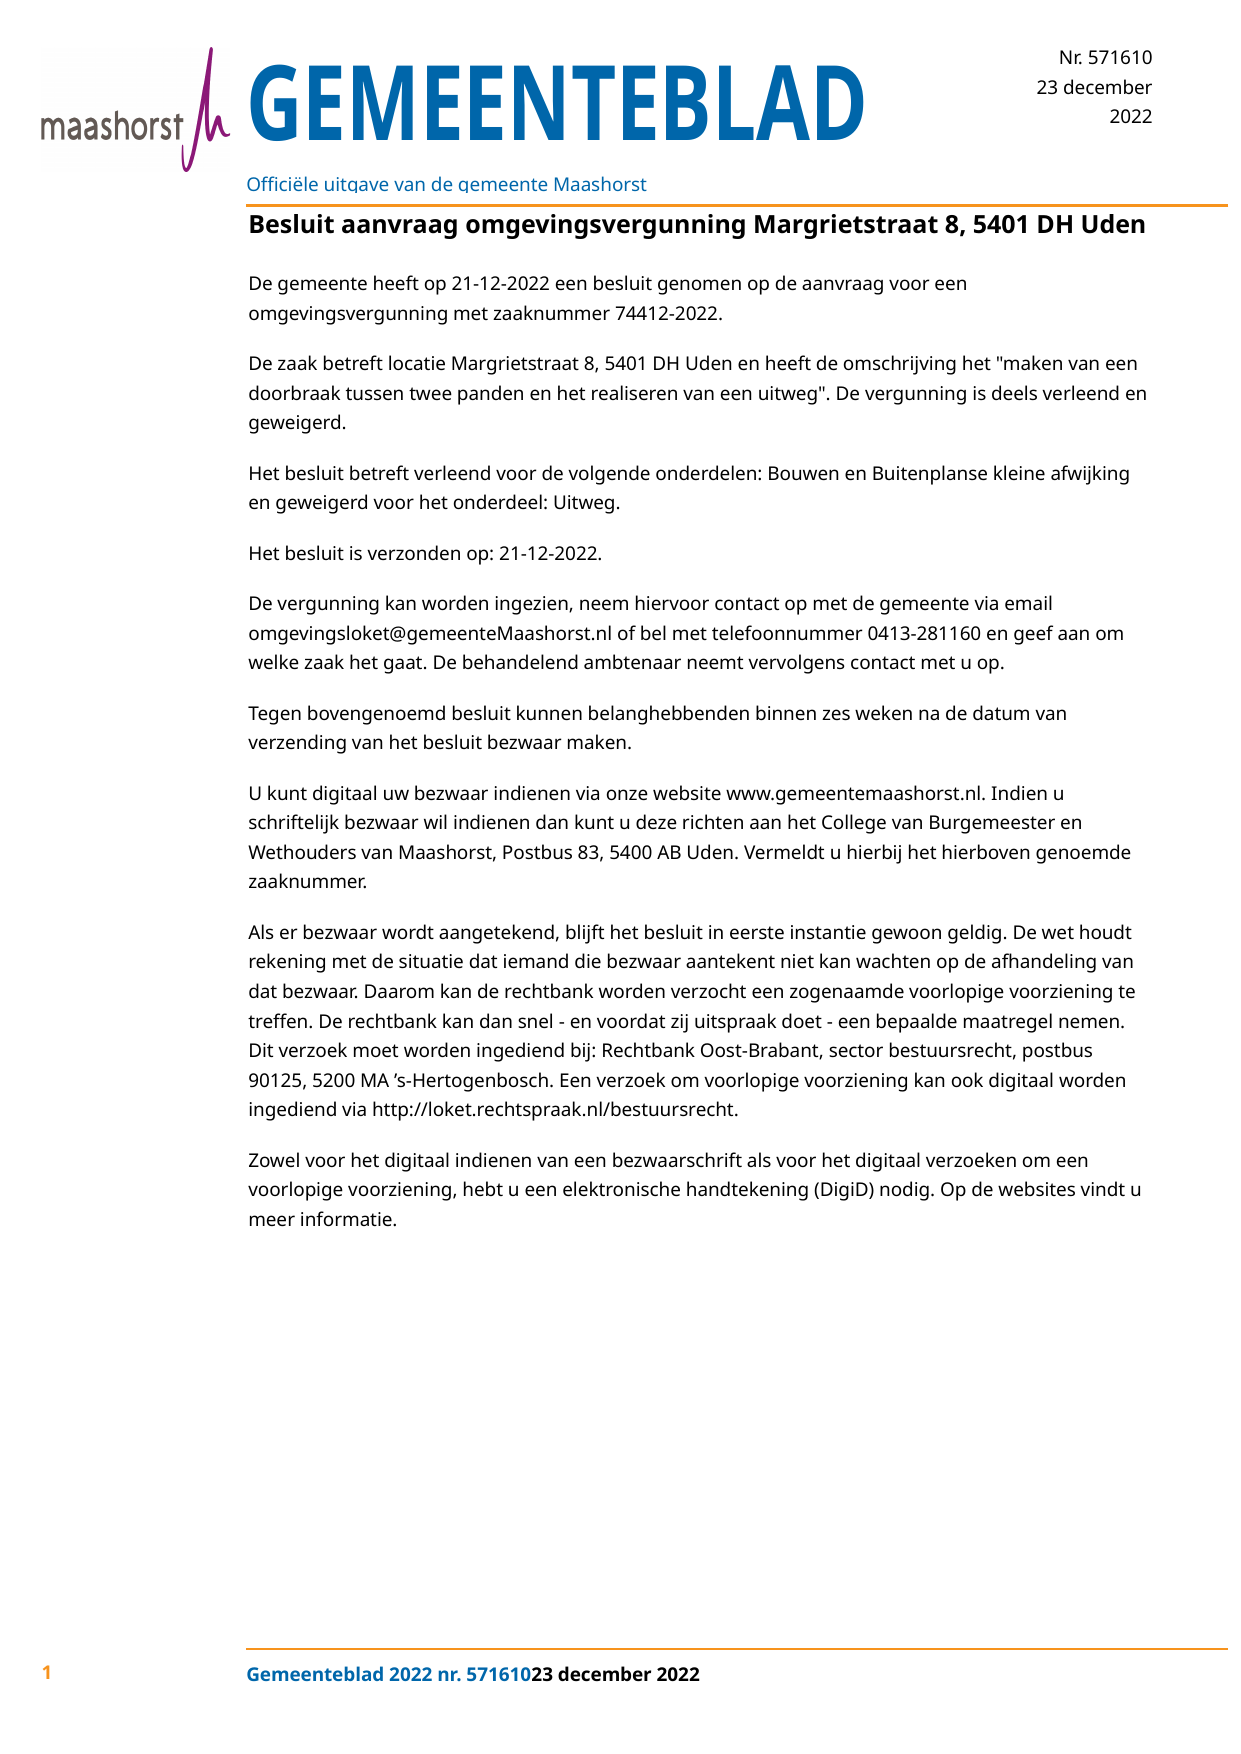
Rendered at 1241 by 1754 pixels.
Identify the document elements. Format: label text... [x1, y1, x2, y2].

text Het besluit is verzonden op: 21-12-2022. [248, 540, 1152, 566]
text De gemeente heeft op 21-12-2022 een besluit genomen op de aanvraag voor een omgevingsvergunning met zaaknummer 74412-2022. [248, 270, 1152, 326]
text U kunt digitaal uw bezwaar indienen via onze website www.gemeentemaashorst.nl. Indien u schriftelijk bezwaar wil indienen dan kunt u deze richten aan het College van Burgemeester en Wethouders van Maashorst, Postbus 83, 5400 AB Uden. Vermeldt u hierbij het hierboven genoemde zaaknummer. [248, 780, 1152, 894]
text Als er bezwaar wordt aangetekend, blijft het besluit in eerste instantie gewoon geldig. De wet houdt rekening met de situatie dat iemand die bezwaar aantekent niet kan wachten op de afhandeling van dat bezwaar. Daarom kan de rechtbank worden verzocht een zogenaamde voorlopige voorziening te treffen. De rechtbank kan dan snel - en voordat zij uitspraak doet - een bepaalde maatregel nemen. Dit verzoek moet worden ingediend bij: Rechtbank Oost-Brabant, sector bestuursrecht, postbus 90125, 5200 MA ’s-Hertogenbosch. Een verzoek om voorlopige voorziening kan ook digitaal worden ingediend via http://loket.rechtspraak.nl/bestuursrecht. [248, 919, 1152, 1122]
text Zowel voor het digitaal indienen van een bezwaarschrift als voor het digitaal verzoeken om een voorlopige voorziening, hebt u een elektronische handtekening (DigiD) nodig. Op de websites vindt u meer informatie. [248, 1147, 1152, 1232]
picture [41, 47, 231, 172]
text Besluit aanvraag omgevingsvergunning Margrietstraat 8, 5401 DH Uden [248, 207, 1152, 241]
text De vergunning kan worden ingezien, neem hiervoor contact op met de gemeente via email omgevingsloket@gemeenteMaashorst.nl of bel met telefoonnummer 0413-281160 en geef aan om welke zaak het gaat. De behandelend ambtenaar neemt vervolgens contact met u op. [248, 590, 1152, 675]
text De zaak betreft locatie Margrietstraat 8, 5401 DH Uden en heeft de omschrijving het "maken van een doorbraak tussen twee panden en het realiseren van een uitweg". De vergunning is deels verleend en geweigerd. [248, 350, 1152, 435]
text Tegen bovengenoemd besluit kunnen belanghebbenden binnen zes weken na de datum van verzending van het besluit bezwaar maken. [248, 700, 1152, 755]
text Het besluit betreft verleend voor de volgende onderdelen: Bouwen en Buitenplanse kleine afwijking en geweigerd voor het onderdeel: Uitweg. [248, 460, 1152, 515]
